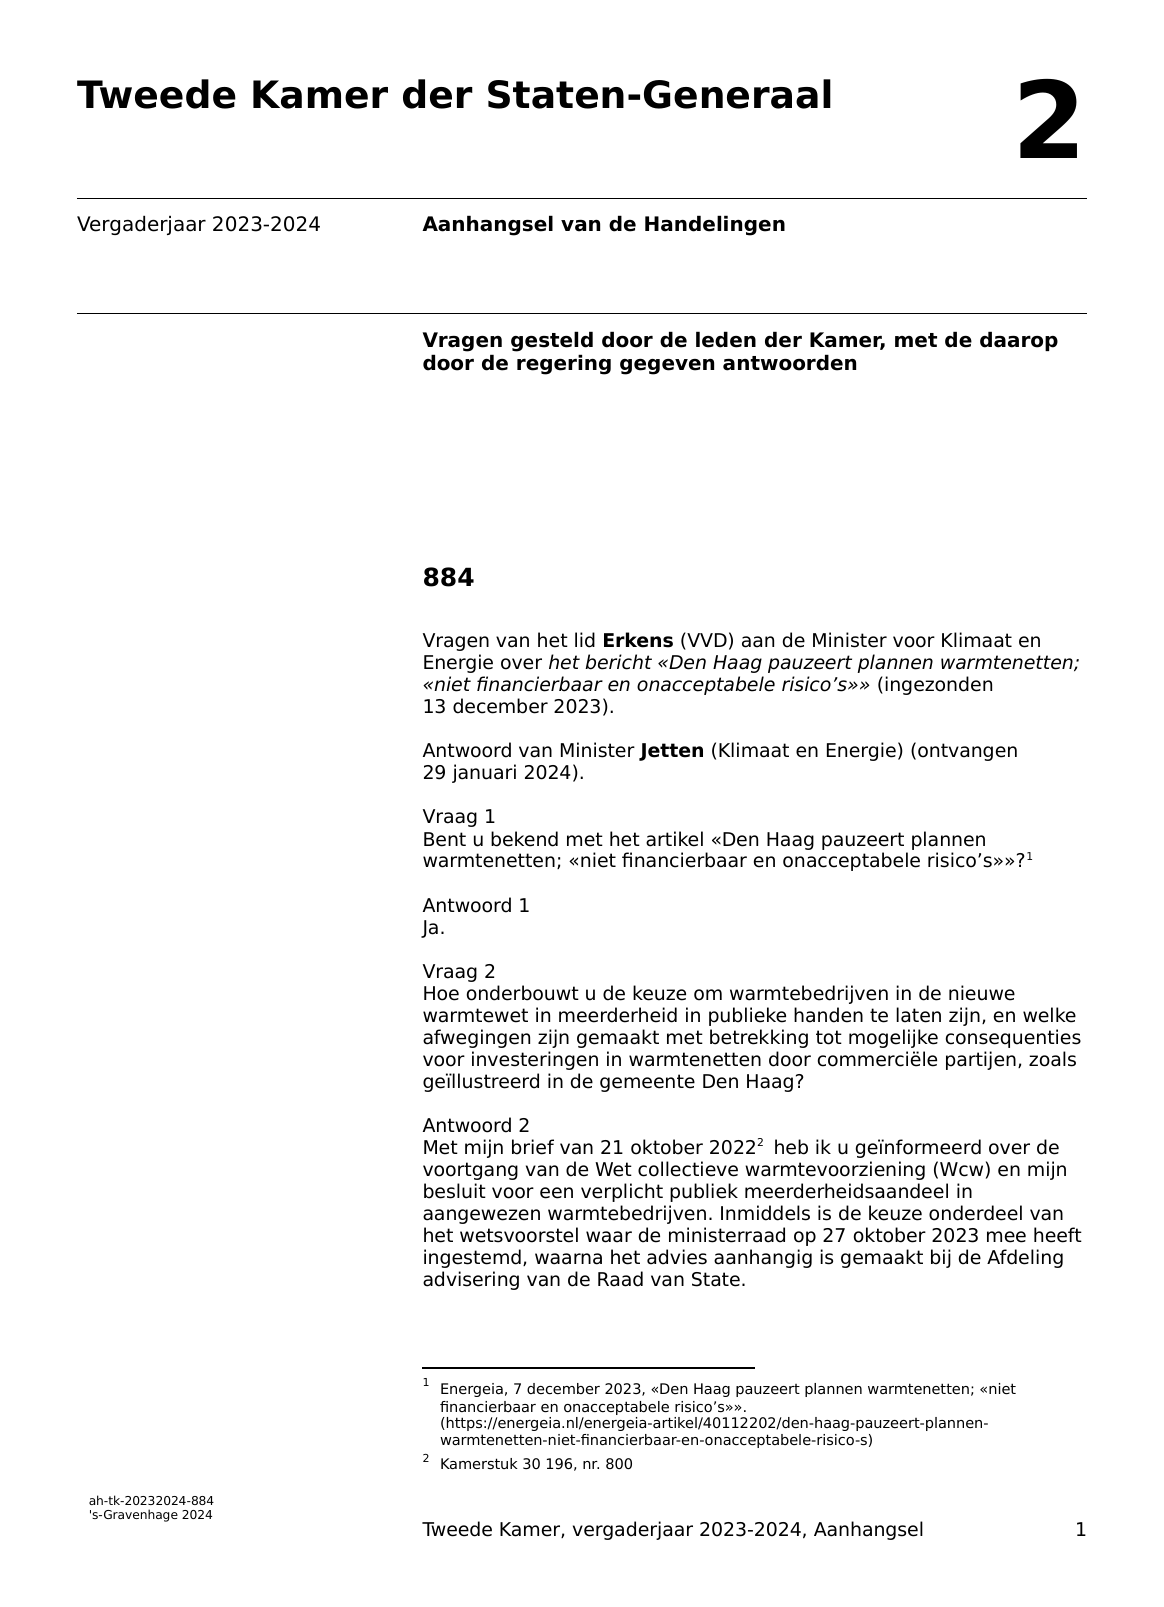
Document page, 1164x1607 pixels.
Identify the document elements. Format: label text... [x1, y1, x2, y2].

text Energeia, 7 december 2023, «Den Haag pauzeert plannen warmtenetten; «niet financierbaar en onacceptabele risico’s»». (https://energeia.nl/energeia-artikel/40112202/den-haag-pauzeert-plannen-warmtenetten-niet-financierbaar-en-onacceptabele-risico-s) [422, 1377, 1087, 1449]
text 884 [422, 563, 1087, 592]
text Antwoord van Minister Jetten (Klimaat en Energie) (ontvangen 29 januari 2024). [422, 740, 1087, 784]
text Ja. [422, 917, 1087, 938]
text ah-tk-20232024-884 [88, 1494, 323, 1508]
text Antwoord 2 [422, 1115, 1087, 1137]
table_cell Aanhangsel van de Handelingen [422, 199, 1087, 313]
text Kamerstuk 30 196, nr. 800 [422, 1452, 1087, 1474]
text Vraag 2 [422, 961, 1087, 983]
table_header Tweede Kamer der Staten-Generaal [77, 59, 886, 198]
table_cell [77, 314, 422, 375]
text Antwoord 1 [422, 894, 1087, 917]
text Hoe onderbouwt u de keuze om warmtebedrijven in de nieuwe warmtewet in meerderheid in publieke handen te laten zijn, en welke afwegingen zijn gemaakt met betrekking tot mogelijke consequenties voor investeringen in warmtenetten door commerciële partijen, zoals geïllustreerd in de gemeente Den Haag? [422, 983, 1087, 1093]
table_cell Vragen gesteld door de leden der Kamer, met de daarop door de regering gegeven antwoorden [422, 314, 1087, 375]
text Vragen van het lid Erkens (VVD) aan de Minister voor Klimaat en Energie over het bericht «Den Haag pauzeert plannen warmtenetten; «niet financierbaar en onacceptabele risico’s»» (ingezonden 13 december 2023). [422, 630, 1087, 718]
text Met mijn brief van 21 oktober 2022 heb ik u geïnformeerd over de voortgang van de Wet collectieve warmtevoorziening (Wcw) en mijn besluit voor een verplicht publiek meerderheidsaandeel in aangewezen warmtebedrijven. Inmiddels is de keuze onderdeel van het wetsvoorstel waar de ministerraad op 27 oktober 2023 mee heeft ingestemd, waarna het advies aanhangig is gemaakt bij de Afdeling advisering van de Raad van State. [422, 1137, 1087, 1291]
table_cell Vergaderjaar 2023-2024 [77, 199, 422, 313]
text Vraag 1 [422, 806, 1087, 828]
table_header 2 [886, 59, 1087, 198]
text Bent u bekend met het artikel «Den Haag pauzeert plannen warmtenetten; «niet financierbaar en onacceptabele risico’s»»? [422, 828, 1087, 872]
text 's-Gravenhage 2024 [88, 1508, 323, 1522]
